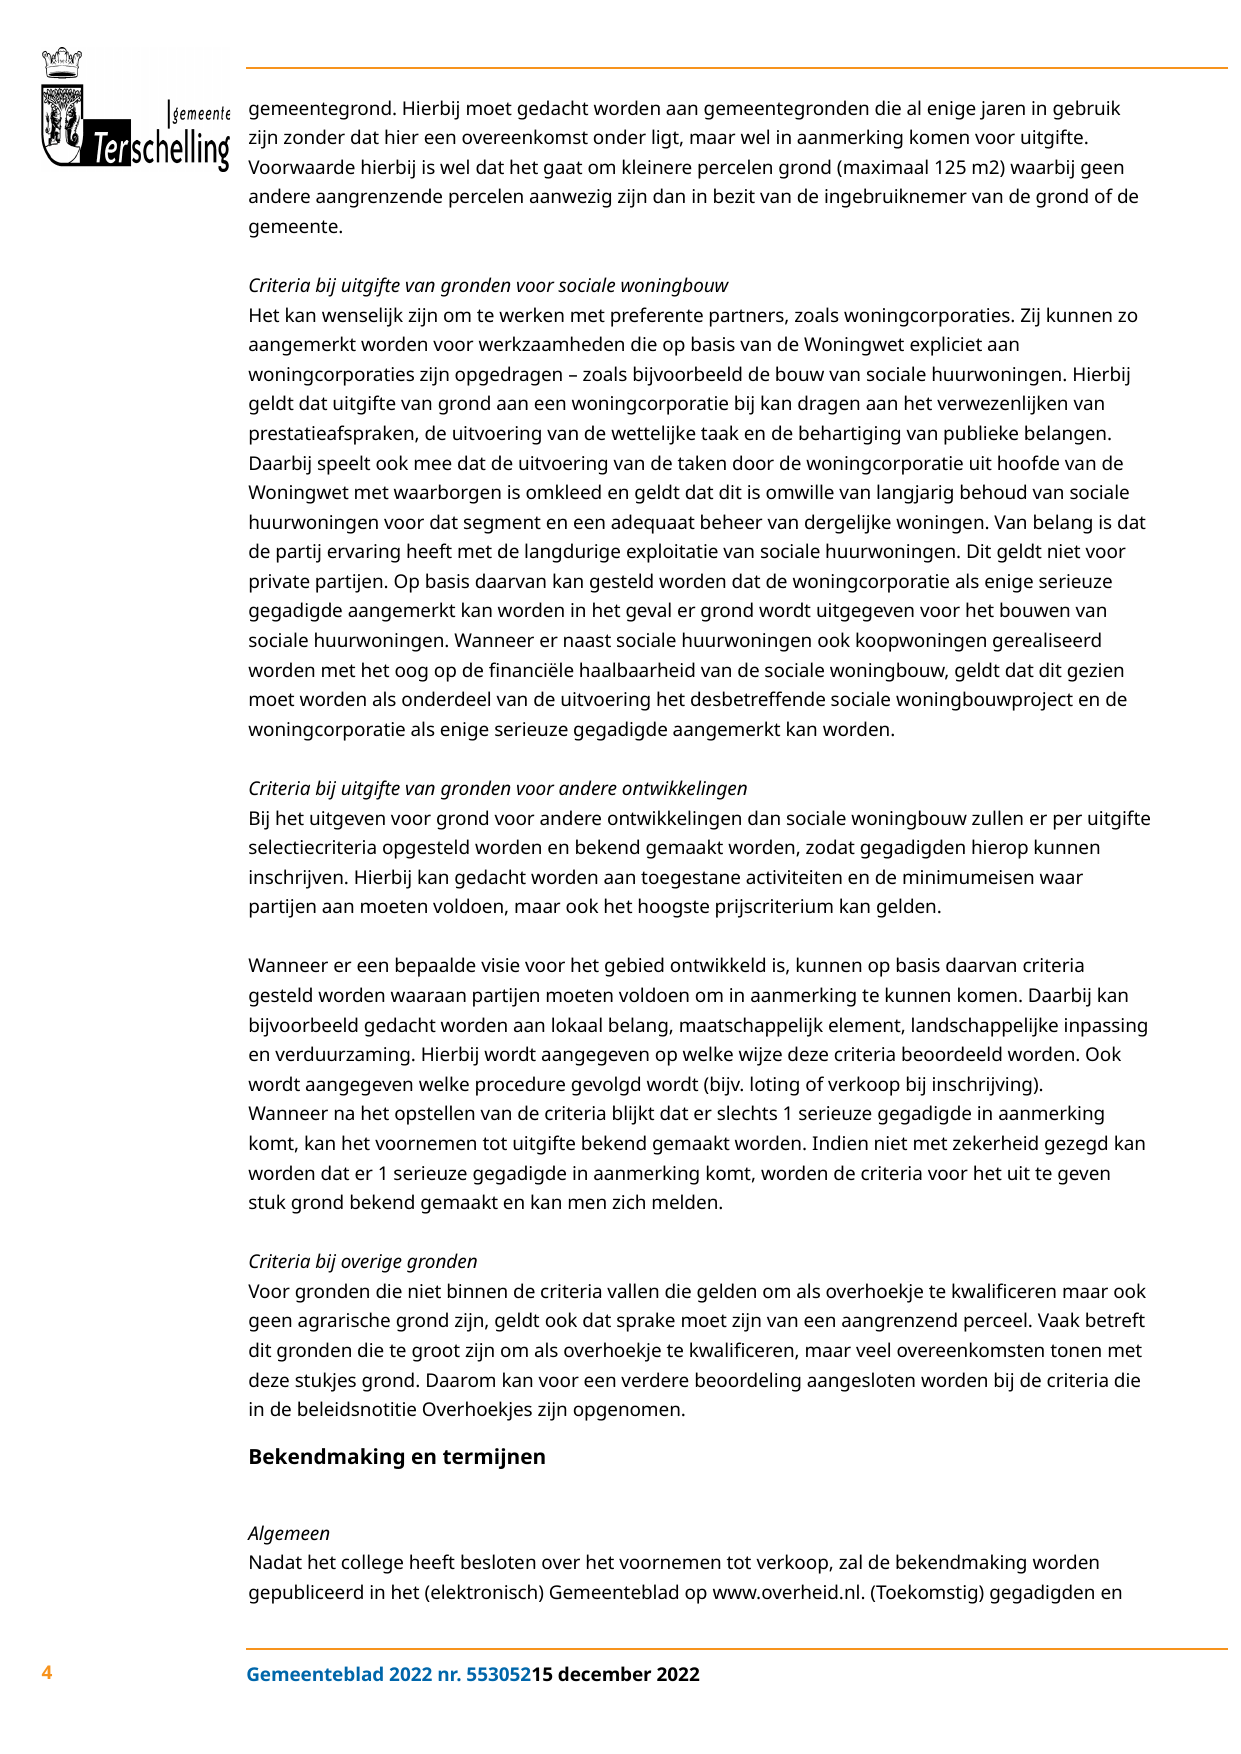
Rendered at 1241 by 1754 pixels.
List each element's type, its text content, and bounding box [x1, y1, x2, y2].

text Bij het uitgeven voor grond voor andere ontwikkelingen dan sociale woningbouw zullen er per uitgifte selectiecriteria opgesteld worden en bekend gemaakt worden, zodat gegadigden hierop kunnen inschrijven. Hierbij kan gedacht worden aan toegestane activiteiten en de minimumeisen waar partijen aan moeten voldoen, maar ook het hoogste prijscriterium kan gelden. [248, 805, 1152, 919]
text Bekendmaking en termijnen [248, 1442, 1152, 1471]
text Criteria bij uitgifte van gronden voor sociale woningbouw [248, 272, 1152, 298]
text Criteria bij overige gronden [248, 1248, 1152, 1274]
text Nadat het college heeft besloten over het voornemen tot verkoop, zal de bekendmaking worden gepubliceerd in het (elektronisch) Gemeenteblad op www.overheid.nl. (Toekomstig) gegadigden en [248, 1549, 1152, 1605]
text Wanneer na het opstellen van de criteria blijkt dat er slechts 1 serieuze gegadigde in aanmerking komt, kan het voornemen tot uitgifte bekend gemaakt worden. Indien niet met zekerheid gezegd kan worden dat er 1 serieuze gegadigde in aanmerking komt, worden de criteria voor het uit te geven stuk grond bekend gemaakt en kan men zich melden. [248, 1101, 1152, 1215]
text Voor gronden die niet binnen de criteria vallen die gelden om als overhoekje te kwalificeren maar ook geen agrarische grond zijn, geldt ook dat sprake moet zijn van een aangrenzend perceel. Vaak betreft dit gronden die te groot zijn om als overhoekje te kwalificeren, maar veel overeenkomsten tonen met deze stukjes grond. Daarom kan voor een verdere beoordeling aangesloten worden bij de criteria die in de beleidsnotitie Overhoekjes zijn opgenomen. [248, 1278, 1152, 1422]
text Algemeen [248, 1520, 1152, 1546]
text gemeentegrond. Hierbij moet gedacht worden aan gemeentegronden die al enige jaren in gebruik zijn zonder dat hier een overeenkomst onder ligt, maar wel in aanmerking komen voor uitgifte. Voorwaarde hierbij is wel dat het gaat om kleinere percelen grond (maximaal 125 m2) waarbij geen andere aangrenzende percelen aanwezig zijn dan in bezit van de ingebruiknemer van de grond of de gemeente. [248, 95, 1152, 239]
picture [41, 47, 231, 172]
text Criteria bij uitgifte van gronden voor andere ontwikkelingen [248, 775, 1152, 801]
text Wanneer er een bepaalde visie voor het gebied ontwikkeld is, kunnen op basis daarvan criteria gesteld worden waaraan partijen moeten voldoen om in aanmerking te kunnen komen. Daarbij kan bijvoorbeeld gedacht worden aan lokaal belang, maatschappelijk element, landschappelijke inpassing en verduurzaming. Hierbij wordt aangegeven op welke wijze deze criteria beoordeeld worden. Ook wordt aangegeven welke procedure gevolgd wordt (bijv. loting of verkoop bij inschrijving). [248, 953, 1152, 1097]
text Het kan wenselijk zijn om te werken met preferente partners, zoals woningcorporaties. Zij kunnen zo aangemerkt worden voor werkzaamheden die op basis van de Woningwet expliciet aan woningcorporaties zijn opgedragen – zoals bijvoorbeeld de bouw van sociale huurwoningen. Hierbij geldt dat uitgifte van grond aan een woningcorporatie bij kan dragen aan het verwezenlijken van prestatieafspraken, de uitvoering van de wettelijke taak en de behartiging van publieke belangen. Daarbij speelt ook mee dat de uitvoering van de taken door de woningcorporatie uit hoofde van de Woningwet met waarborgen is omkleed en geldt dat dit is omwille van langjarig behoud van sociale huurwoningen voor dat segment en een adequaat beheer van dergelijke woningen. Van belang is dat de partij ervaring heeft met de langdurige exploitatie van sociale huurwoningen. Dit geldt niet voor private partijen. Op basis daarvan kan gesteld worden dat de woningcorporatie als enige serieuze gegadigde aangemerkt kan worden in het geval er grond wordt uitgegeven voor het bouwen van sociale huurwoningen. Wanneer er naast sociale huurwoningen ook koopwoningen gerealiseerd worden met het oog op de financiële haalbaarheid van de sociale woningbouw, geldt dat dit gezien moet worden als onderdeel van de uitvoering het desbetreffende sociale woningbouwproject en de woningcorporatie als enige serieuze gegadigde aangemerkt kan worden. [248, 302, 1152, 742]
